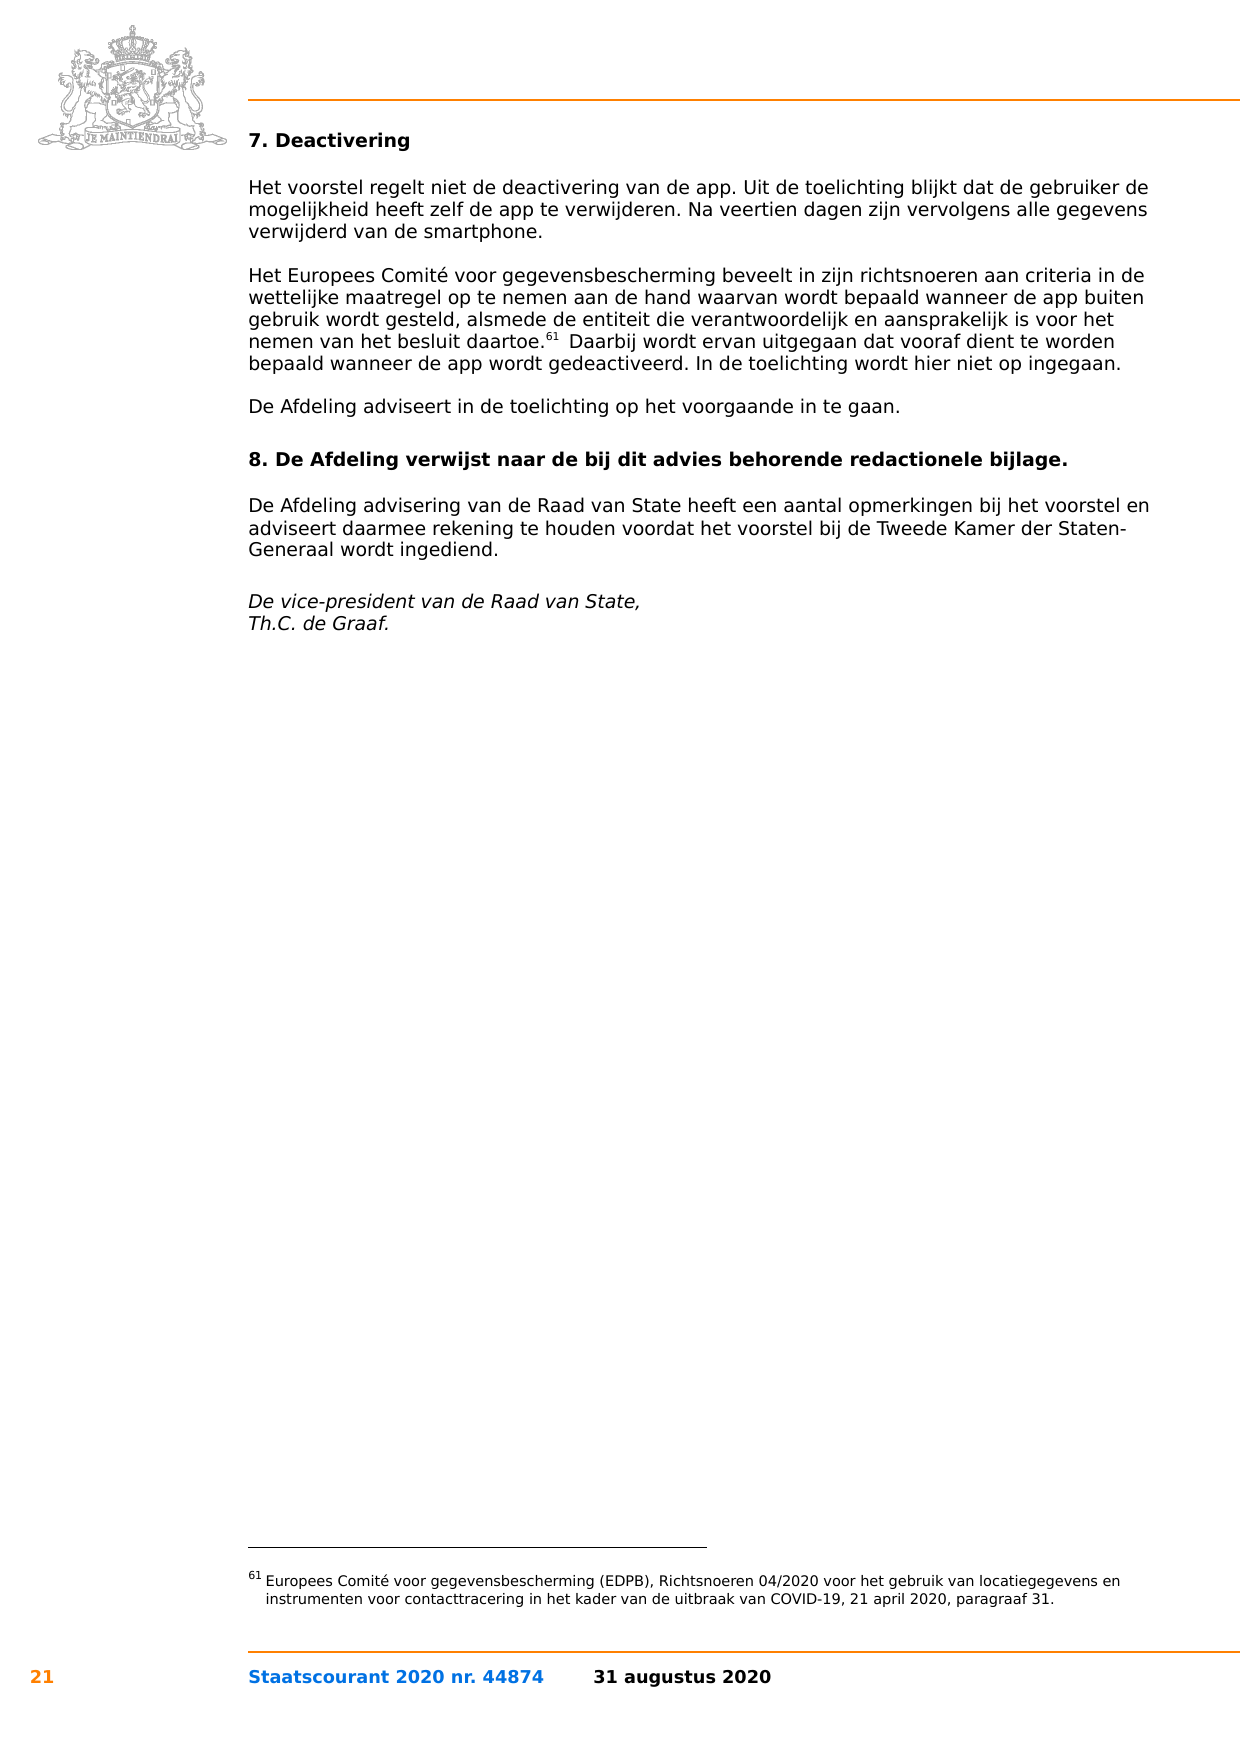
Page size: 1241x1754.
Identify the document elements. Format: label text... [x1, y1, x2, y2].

text De Afdeling advisering van de Raad van State heeft een aantal opmerkingen bij het voorstel en adviseert daarmee rekening te houden voordat het voorstel bij de Tweede Kamer der Staten-Generaal wordt ingediend. [248, 495, 1163, 561]
text Het voorstel regelt niet de deactivering van de app. Uit de toelichting blijkt dat de gebruiker de mogelijkheid heeft zelf de app te verwijderen. Na veertien dagen zijn vervolgens alle gegevens verwijderd van de smartphone. [248, 177, 1163, 243]
text Europees Comité voor gegevensbescherming (EDPB), Richtsnoeren 04/2020 voor het gebruik van locatiegegevens en instrumenten voor contacttracering in het kader van de uitbraak van COVID-19, 21 april 2020, paragraaf 31. [248, 1569, 1163, 1608]
text Het Europees Comité voor gegevensbescherming beveelt in zijn richtsnoeren aan criteria in de wettelijke maatregel op te nemen aan de hand waarvan wordt bepaald wanneer de app buiten gebruik wordt gesteld, alsmede de entiteit die verantwoordelijk en aansprakelijk is voor het nemen van het besluit daartoe. Daarbij wordt ervan uitgegaan dat vooraf dient te worden bepaald wanneer de app wordt gedeactiveerd. In de toelichting wordt hier niet op ingegaan. [248, 265, 1163, 374]
subtitle 7. Deactivering [248, 130, 1163, 152]
text De vice-president van de Raad van State, Th.C. de Graaf. [248, 591, 1163, 635]
subtitle 8. De Afdeling verwijst naar de bij dit advies behorende redactionele bijlage. [248, 448, 1163, 470]
text De Afdeling adviseert in de toelichting op het voorgaande in te gaan. [248, 396, 1163, 418]
picture [38, 25, 227, 150]
